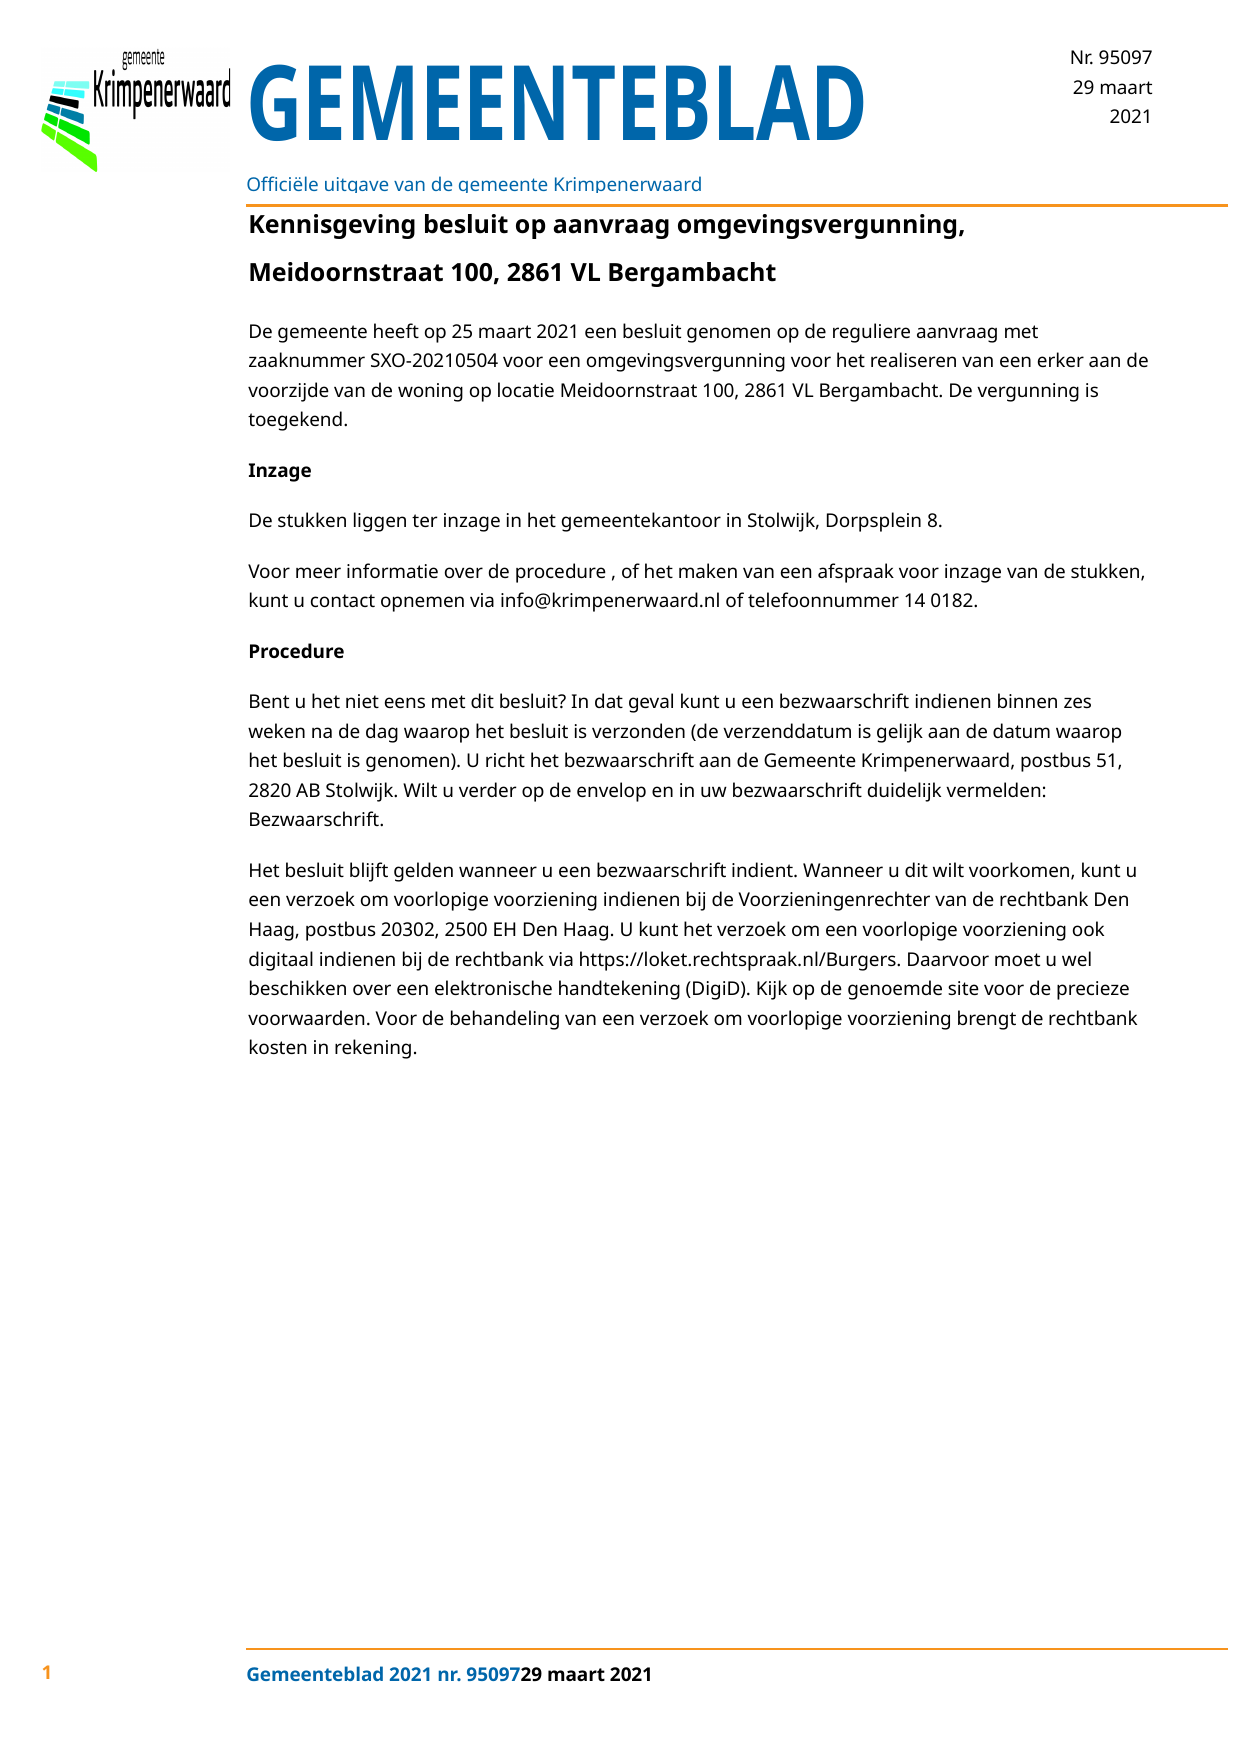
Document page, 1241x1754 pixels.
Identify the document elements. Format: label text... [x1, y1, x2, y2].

text De stukken liggen ter inzage in het gemeentekantoor in Stolwijk, Dorpsplein 8. [248, 507, 1152, 533]
text Inzage [248, 457, 1152, 483]
text Kennisgeving besluit op aanvraag omgevingsvergunning, Meidoornstraat 100, 2861 VL Bergambacht [248, 207, 1152, 288]
text Bent u het niet eens met dit besluit? In dat geval kunt u een bezwaarschrift indienen binnen zes weken na de dag waarop het besluit is verzonden (de verzenddatum is gelijk aan de datum waarop het besluit is genomen). U richt het bezwaarschrift aan de Gemeente Krimpenerwaard, postbus 51, 2820 AB Stolwijk. Wilt u verder op de envelop en in uw bezwaarschrift duidelijk vermelden: Bezwaarschrift. [248, 688, 1152, 832]
text Procedure [248, 638, 1152, 664]
text Voor meer informatie over de procedure , of het maken van een afspraak voor inzage van de stukken, kunt u contact opnemen via info@krimpenerwaard.nl of telefoonnummer 14 0182. [248, 558, 1152, 613]
picture [41, 47, 231, 172]
text De gemeente heeft op 25 maart 2021 een besluit genomen op de reguliere aanvraag met zaaknummer SXO-20210504 voor een omgevingsvergunning voor het realiseren van een erker aan de voorzijde van de woning op locatie Meidoornstraat 100, 2861 VL Bergambacht. De vergunning is toegekend. [248, 318, 1152, 432]
text Het besluit blijft gelden wanneer u een bezwaarschrift indient. Wanneer u dit wilt voorkomen, kunt u een verzoek om voorlopige voorziening indienen bij de Voorzieningenrechter van de rechtbank Den Haag, postbus 20302, 2500 EH Den Haag. U kunt het verzoek om een voorlopige voorziening ook digitaal indienen bij de rechtbank via https://loket.rechtspraak.nl/Burgers. Daarvoor moet u wel beschikken over een elektronische handtekening (DigiD). Kijk op de genoemde site voor de precieze voorwaarden. Voor de behandeling van een verzoek om voorlopige voorziening brengt de rechtbank kosten in rekening. [248, 857, 1152, 1060]
